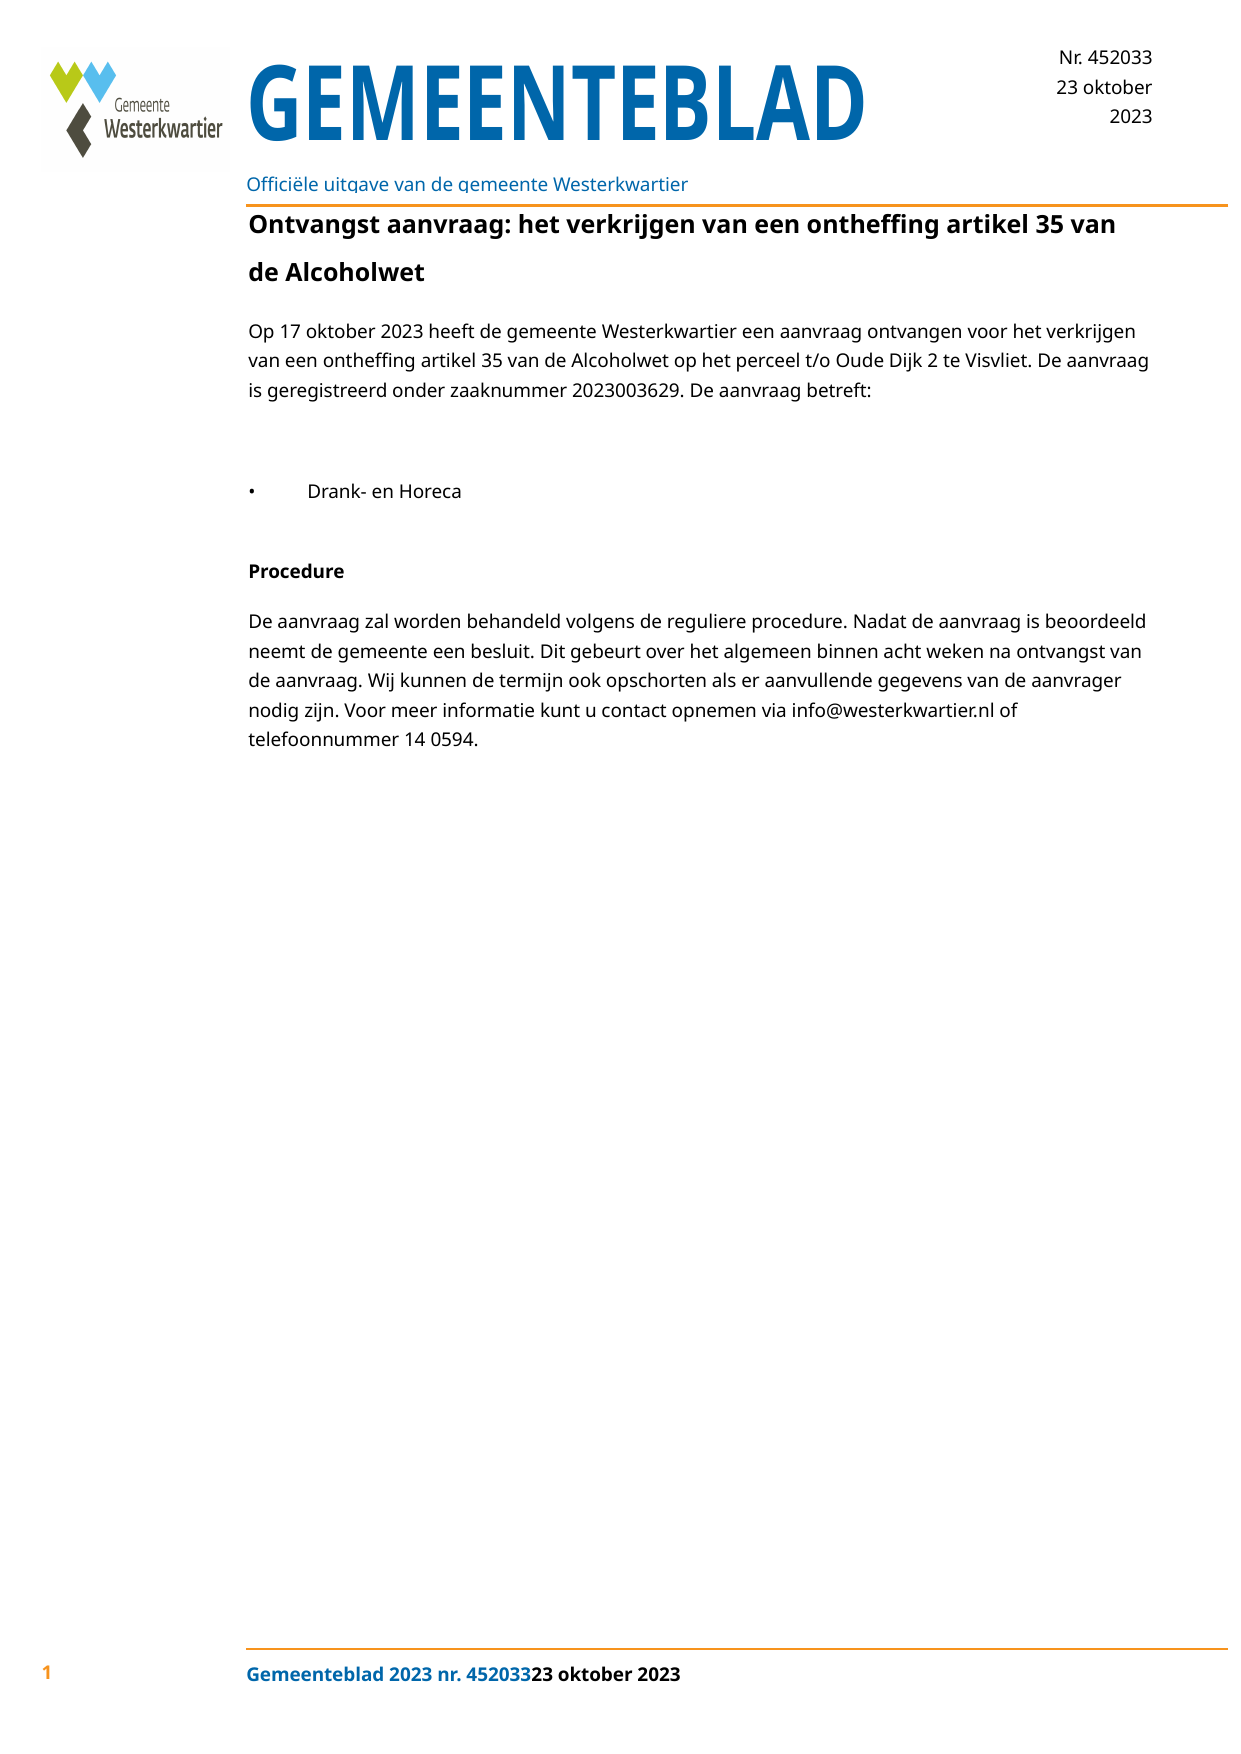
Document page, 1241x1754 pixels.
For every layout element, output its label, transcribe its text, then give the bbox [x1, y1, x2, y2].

text Op 17 oktober 2023 heeft de gemeente Westerkwartier een aanvraag ontvangen voor het verkrijgen van een ontheffing artikel 35 van de Alcoholwet op het perceel t/o Oude Dijk 2 te Visvliet. De aanvraag is geregistreerd onder zaaknummer 2023003629. De aanvraag betreft: [248, 318, 1152, 403]
list Drank- en Horeca [248, 478, 1152, 504]
text Procedure [248, 558, 1152, 584]
text De aanvraag zal worden behandeld volgens de reguliere procedure. Nadat de aanvraag is beoordeeld neemt de gemeente een besluit. Dit gebeurt over het algemeen binnen acht weken na ontvangst van de aanvraag. Wij kunnen de termijn ook opschorten als er aanvullende gegevens van de aanvrager nodig zijn. Voor meer informatie kunt u contact opnemen via info@westerkwartier.nl of telefoonnummer 14 0594. [248, 608, 1152, 752]
picture [41, 47, 231, 172]
text Ontvangst aanvraag: het verkrijgen van een ontheffing artikel 35 van de Alcoholwet [248, 207, 1152, 288]
